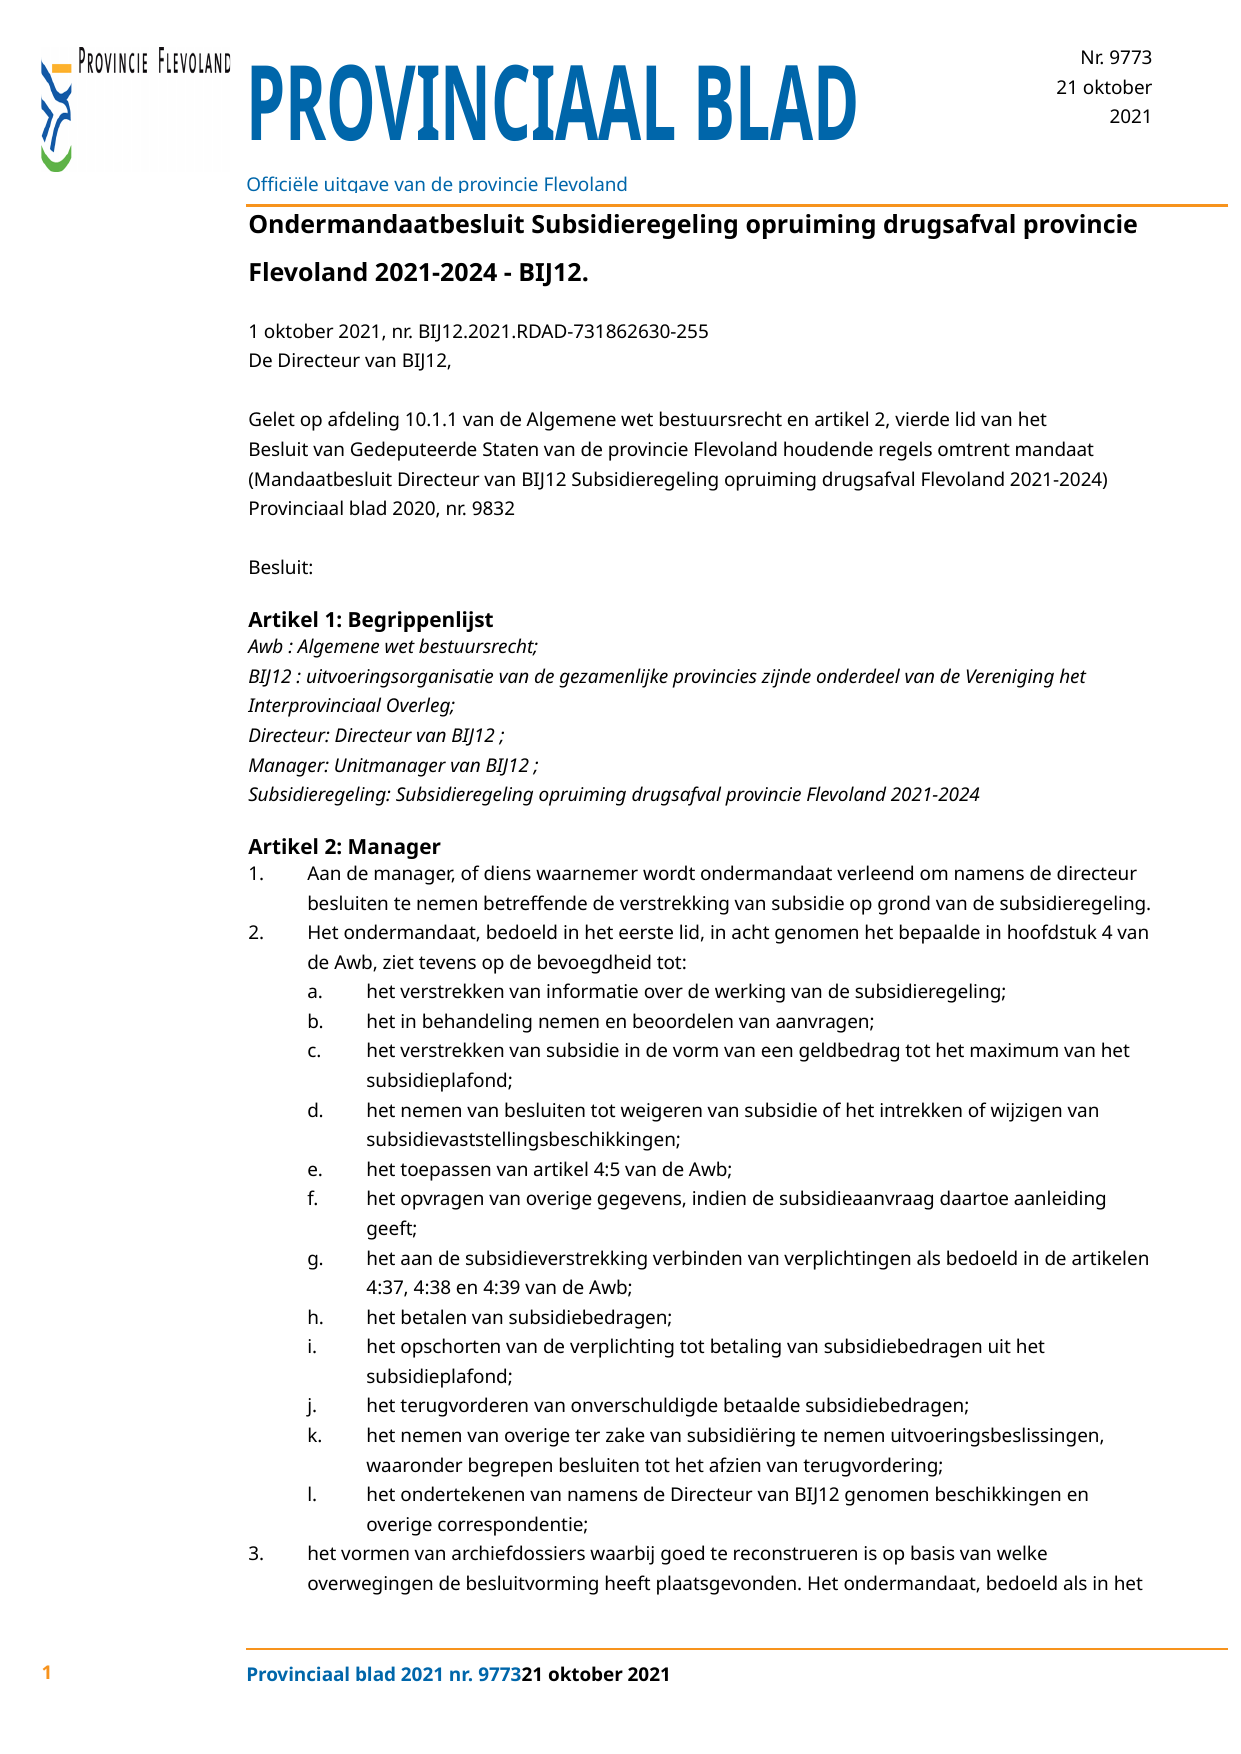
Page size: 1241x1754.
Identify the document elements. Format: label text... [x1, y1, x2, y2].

list het opvragen van overige gegevens, indien de subsidieaanvraag daartoe aanleiding geeft; [307, 1186, 1152, 1241]
picture [41, 47, 231, 172]
text De Directeur van BIJ12, [248, 347, 1152, 373]
text Besluit van Gedeputeerde Staten van de provincie Flevoland houdende regels omtrent mandaat (Mandaatbesluit Directeur van BIJ12 Subsidieregeling opruiming drugsafval Flevoland 2021-2024) [248, 436, 1152, 492]
list het aan de subsidieverstrekking verbinden van verplichtingen als bedoeld in de artikelen 4:37, 4:38 en 4:39 van de Awb; [307, 1245, 1152, 1300]
text 1 oktober 2021, nr. BIJ12.2021.RDAD-731862630-255 [248, 318, 1152, 344]
list het nemen van overige ter zake van subsidiëring te nemen uitvoeringsbeslissingen, waaronder begrepen besluiten tot het afzien van terugvordering; [307, 1422, 1152, 1478]
text Directeur: Directeur van BIJ12 ; [248, 722, 1152, 748]
list het nemen van besluiten tot weigeren van subsidie of het intrekken of wijzigen van subsidievaststellingsbeschikkingen; [307, 1097, 1152, 1152]
list het vormen van archiefdossiers waarbij goed te reconstrueren is op basis van welke overwegingen de besluitvorming heeft plaatsgevonden. Het ondermandaat, bedoeld als in het [248, 1541, 1152, 1596]
text Awb : Algemene wet bestuursrecht; [248, 633, 1152, 659]
list Het ondermandaat, bedoeld in het eerste lid, in acht genomen het bepaalde in hoofdstuk 4 van de Awb, ziet tevens op de bevoegdheid tot: [248, 919, 1152, 975]
text Ondermandaatbesluit Subsidieregeling opruiming drugsafval provincie Flevoland 2021-2024 - BIJ12. [248, 207, 1152, 288]
list het in behandeling nemen en beoordelen van aanvragen; [307, 1008, 1152, 1034]
list Aan de manager, of diens waarnemer wordt ondermandaat verleend om namens de directeur besluiten te nemen betreffende de verstrekking van subsidie op grond van de subsidieregeling. [248, 860, 1152, 916]
list het verstrekken van informatie over de werking van de subsidieregeling; [307, 978, 1152, 1004]
text Besluit: [248, 554, 1152, 580]
list het terugvorderen van onverschuldigde betaalde subsidiebedragen; [307, 1393, 1152, 1418]
text Artikel 2: Manager [248, 832, 1152, 860]
list het opschorten van de verplichting tot betaling van subsidiebedragen uit het subsidieplafond; [307, 1333, 1152, 1389]
text Provinciaal blad 2020, nr. 9832 [248, 495, 1152, 521]
list het toepassen van artikel 4:5 van de Awb; [307, 1156, 1152, 1182]
list het betalen van subsidiebedragen; [307, 1304, 1152, 1330]
text Manager: Unitmanager van BIJ12 ; [248, 752, 1152, 777]
text Subsidieregeling: Subsidieregeling opruiming drugsafval provincie Flevoland 2021-2024 [248, 781, 1152, 807]
list het verstrekken van subsidie in de vorm van een geldbedrag tot het maximum van het subsidieplafond; [307, 1038, 1152, 1093]
list het ondertekenen van namens de Directeur van BIJ12 genomen beschikkingen en overige correspondentie; [307, 1481, 1152, 1537]
text Gelet op afdeling 10.1.1 van de Algemene wet bestuursrecht en artikel 2, vierde lid van het [248, 407, 1152, 432]
text BIJ12 : uitvoeringsorganisatie van de gezamenlijke provincies zijnde onderdeel van de Vereniging het Interprovinciaal Overleg; [248, 663, 1152, 718]
text Artikel 1: Begrippenlijst [248, 605, 1152, 633]
